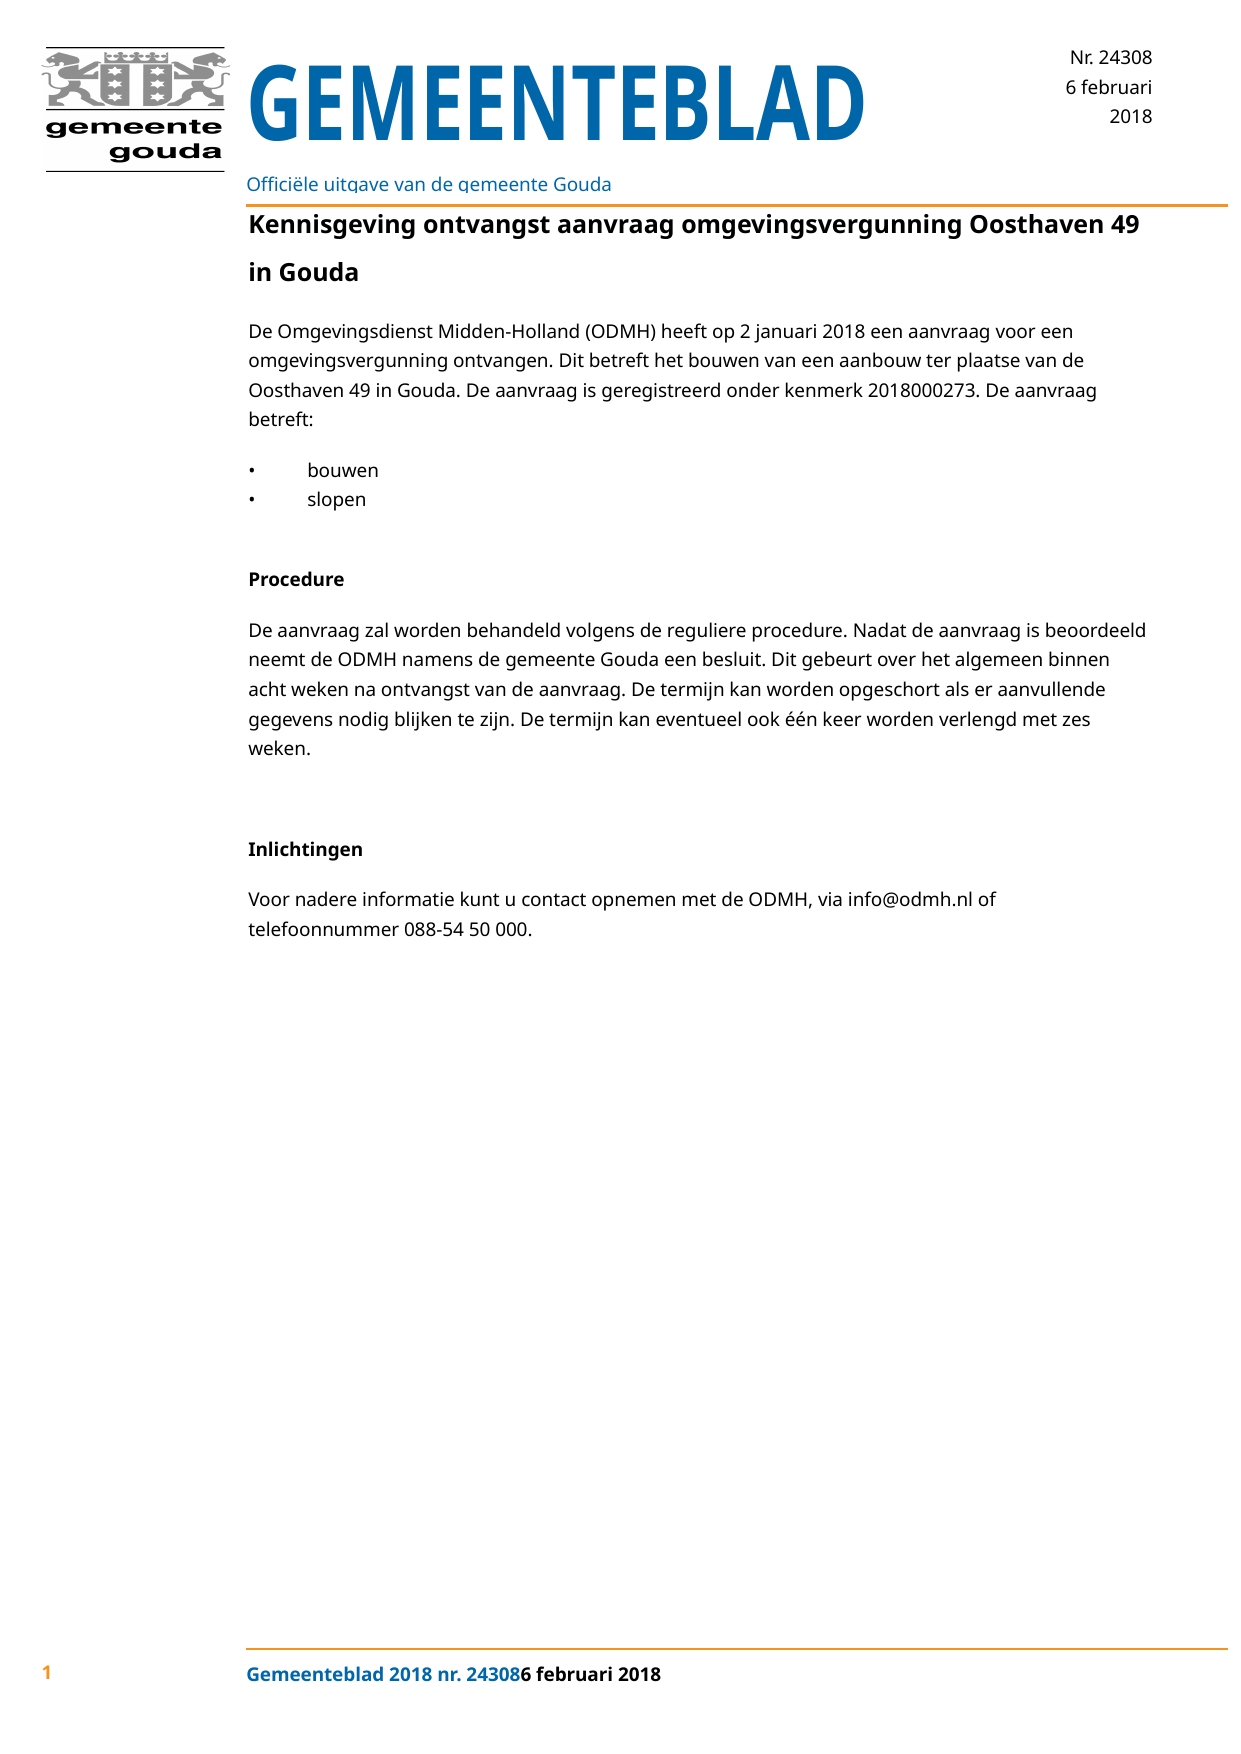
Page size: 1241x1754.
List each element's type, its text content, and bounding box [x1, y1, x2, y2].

text De Omgevingsdienst Midden-Holland (ODMH) heeft op 2 januari 2018 een aanvraag voor een omgevingsvergunning ontvangen. Dit betreft het bouwen van een aanbouw ter plaatse van de Oosthaven 49 in Gouda. De aanvraag is geregistreerd onder kenmerk 2018000273. De aanvraag betreft: [248, 318, 1152, 432]
picture [41, 47, 231, 172]
text Voor nadere informatie kunt u contact opnemen met de ODMH, via info@odmh.nl of telefoonnummer 088-54 50 000. [248, 887, 1152, 942]
list bouwen [248, 457, 1152, 483]
list slopen [248, 487, 1152, 512]
text Inlichtingen [248, 836, 1152, 862]
text Procedure [248, 567, 1152, 592]
text De aanvraag zal worden behandeld volgens de reguliere procedure. Nadat de aanvraag is beoordeeld neemt de ODMH namens de gemeente Gouda een besluit. Dit gebeurt over het algemeen binnen acht weken na ontvangst van de aanvraag. De termijn kan worden opgeschort als er aanvullende gegevens nodig blijken te zijn. De termijn kan eventueel ook één keer worden verlengd met zes weken. [248, 617, 1152, 761]
text Kennisgeving ontvangst aanvraag omgevingsvergunning Oosthaven 49 in Gouda [248, 207, 1152, 288]
